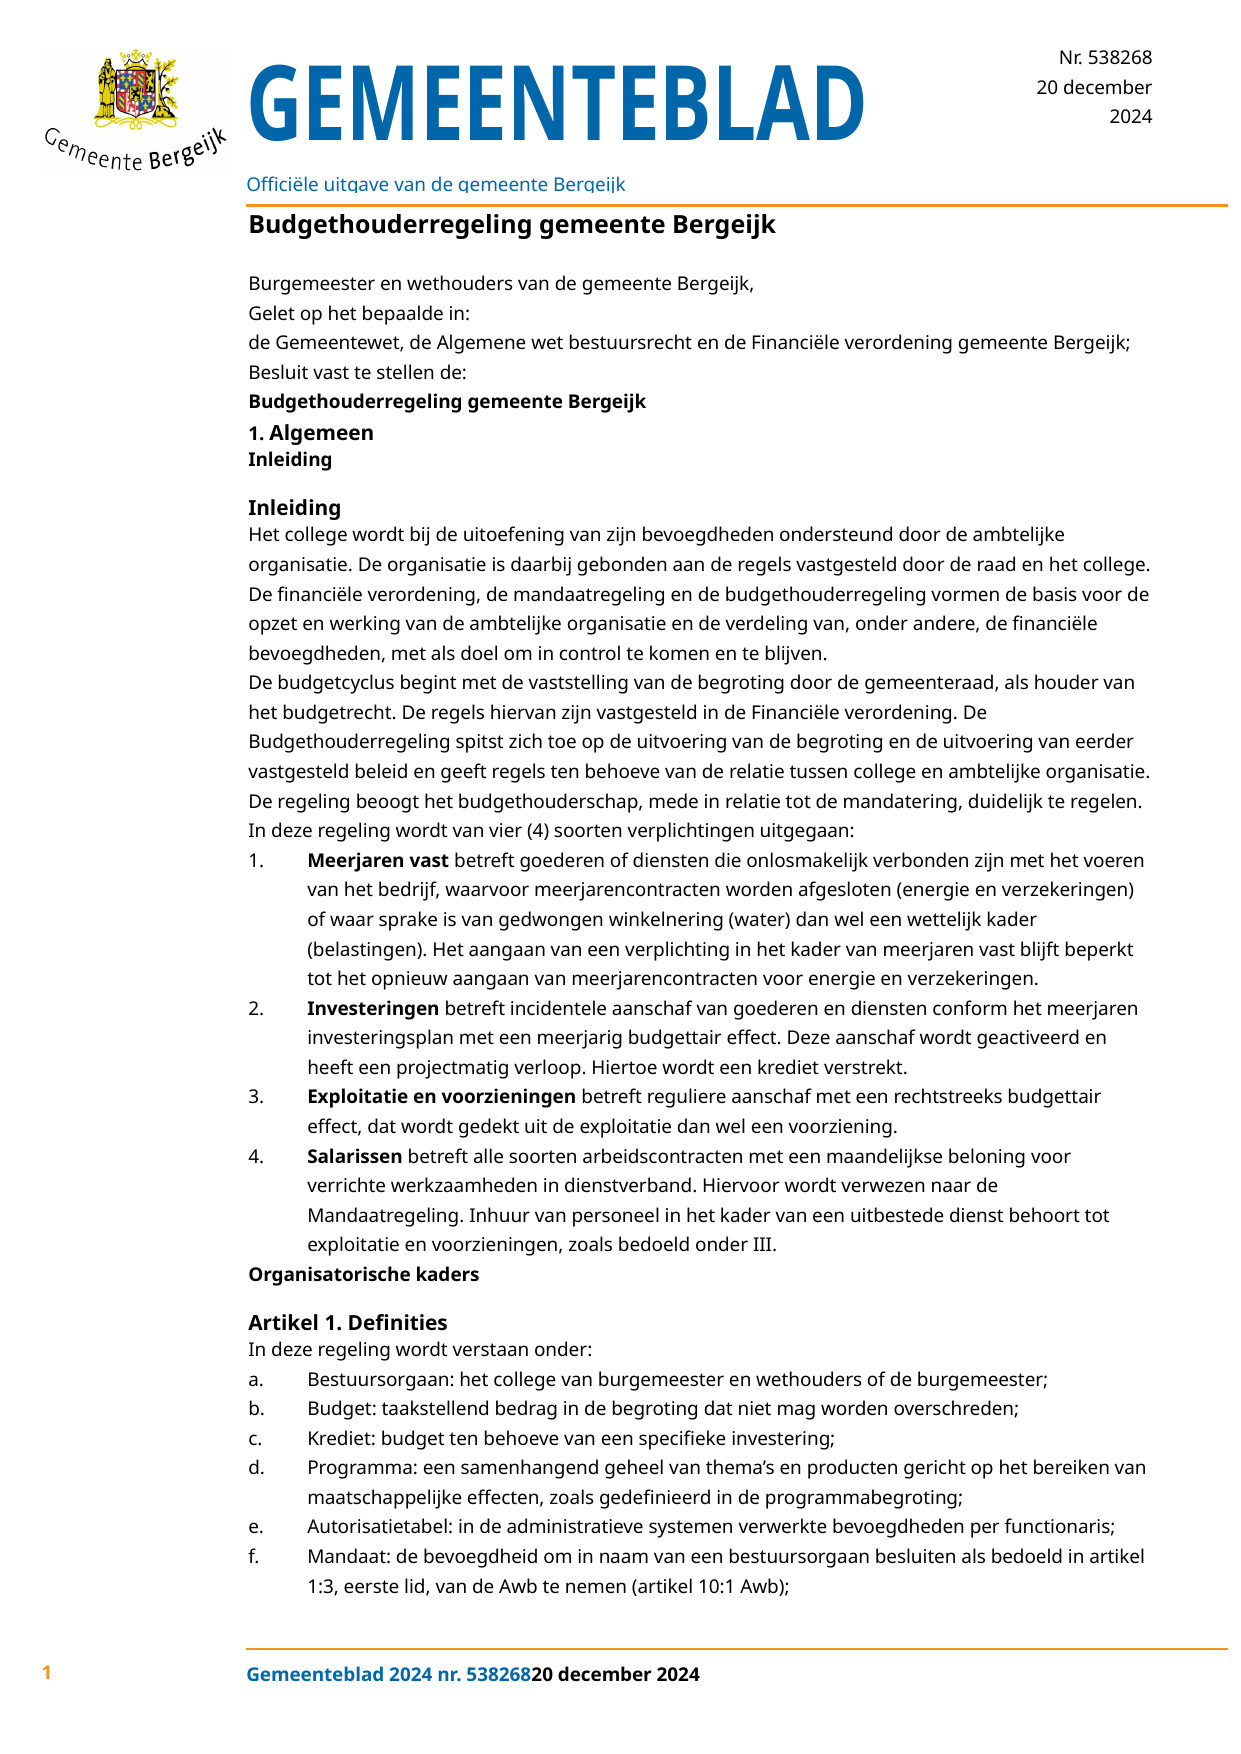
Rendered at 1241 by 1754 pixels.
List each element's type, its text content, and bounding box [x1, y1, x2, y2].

text Burgemeester en wethouders van de gemeente Bergeijk, [248, 270, 1152, 296]
list Bestuursorgaan: het college van burgemeester en wethouders of de burgemeester; [248, 1366, 1152, 1392]
text Artikel 1. Definities [248, 1308, 1152, 1336]
text De budgetcyclus begint met de vaststelling van de begroting door de gemeenteraad, als houder van het budgetrecht. De regels hiervan zijn vastgesteld in de Financiële verordening. De Budgethouderregeling spitst zich toe op de uitvoering van de begroting en de uitvoering van eerder vastgesteld beleid en geeft regels ten behoeve van de relatie tussen college en ambtelijke organisatie. De regeling beoogt het budgethouderschap, mede in relatie tot de mandatering, duidelijk te regelen. [248, 669, 1152, 814]
text de Gemeentewet, de Algemene wet bestuursrecht en de Financiële verordening gemeente Bergeijk; [248, 329, 1152, 355]
list Meerjaren vast betreft goederen of diensten die onlosmakelijk verbonden zijn met het voeren van het bedrijf, waarvoor meerjarencontracten worden afgesloten (energie en verzekeringen) of waar sprake is van gedwongen winkelnering (water) dan wel een wettelijk kader (belastingen). Het aangaan van een verplichting in het kader van meerjaren vast blijft beperkt tot het opnieuw aangaan van meerjarencontracten voor energie en verzekeringen. [248, 847, 1152, 991]
text Budgethouderregeling gemeente Bergeijk [248, 389, 1152, 414]
list Mandaat: de bevoegdheid om in naam van een bestuursorgaan besluiten als bedoeld in artikel 1:3, eerste lid, van de Awb te nemen (artikel 10:1 Awb); [248, 1543, 1152, 1599]
text Inleiding [248, 493, 1152, 522]
list Autorisatietabel: in de administratieve systemen verwerkte bevoegdheden per functionaris; [248, 1514, 1152, 1539]
picture [41, 47, 231, 172]
list Budget: taakstellend bedrag in de begroting dat niet mag worden overschreden; [248, 1395, 1152, 1421]
text In deze regeling wordt verstaan onder: [248, 1336, 1152, 1362]
list Investeringen betreft incidentele aanschaf van goederen en diensten conform het meerjaren investeringsplan met een meerjarig budgettair effect. Deze aanschaf wordt geactiveerd en heeft een projectmatig verloop. Hiertoe wordt een krediet verstrekt. [248, 995, 1152, 1080]
text 1. Algemeen [248, 418, 1152, 447]
text Organisatorische kaders [248, 1261, 1152, 1287]
text Inleiding [248, 447, 1152, 472]
list Krediet: budget ten behoeve van een specifieke investering; [248, 1425, 1152, 1451]
list Exploitatie en voorzieningen betreft reguliere aanschaf met een rechtstreeks budgettair effect, dat wordt gedekt uit de exploitatie dan wel een voorziening. [248, 1084, 1152, 1139]
text Budgethouderregeling gemeente Bergeijk [248, 207, 1152, 241]
list Salarissen betreft alle soorten arbeidscontracten met een maandelijkse beloning voor verrichte werkzaamheden in dienstverband. Hiervoor wordt verwezen naar de Mandaatregeling. Inhuur van personeel in het kader van een uitbestede dienst behoort tot exploitatie en voorzieningen, zoals bedoeld onder III. [248, 1143, 1152, 1257]
text Gelet op het bepaalde in: [248, 300, 1152, 326]
text Besluit vast te stellen de: [248, 359, 1152, 385]
list Programma: een samenhangend geheel van thema’s en producten gericht op het bereiken van maatschappelijke effecten, zoals gedefinieerd in de programmabegroting; [248, 1454, 1152, 1510]
text In deze regeling wordt van vier (4) soorten verplichtingen uitgegaan: [248, 817, 1152, 843]
text Het college wordt bij de uitoefening van zijn bevoegdheden ondersteund door de ambtelijke organisatie. De organisatie is daarbij gebonden aan de regels vastgesteld door de raad en het college. De financiële verordening, de mandaatregeling en de budgethouderregeling vormen de basis voor de opzet en werking van de ambtelijke organisatie en de verdeling van, onder andere, de financiële bevoegdheden, met als doel om in control te komen en te blijven. [248, 522, 1152, 666]
